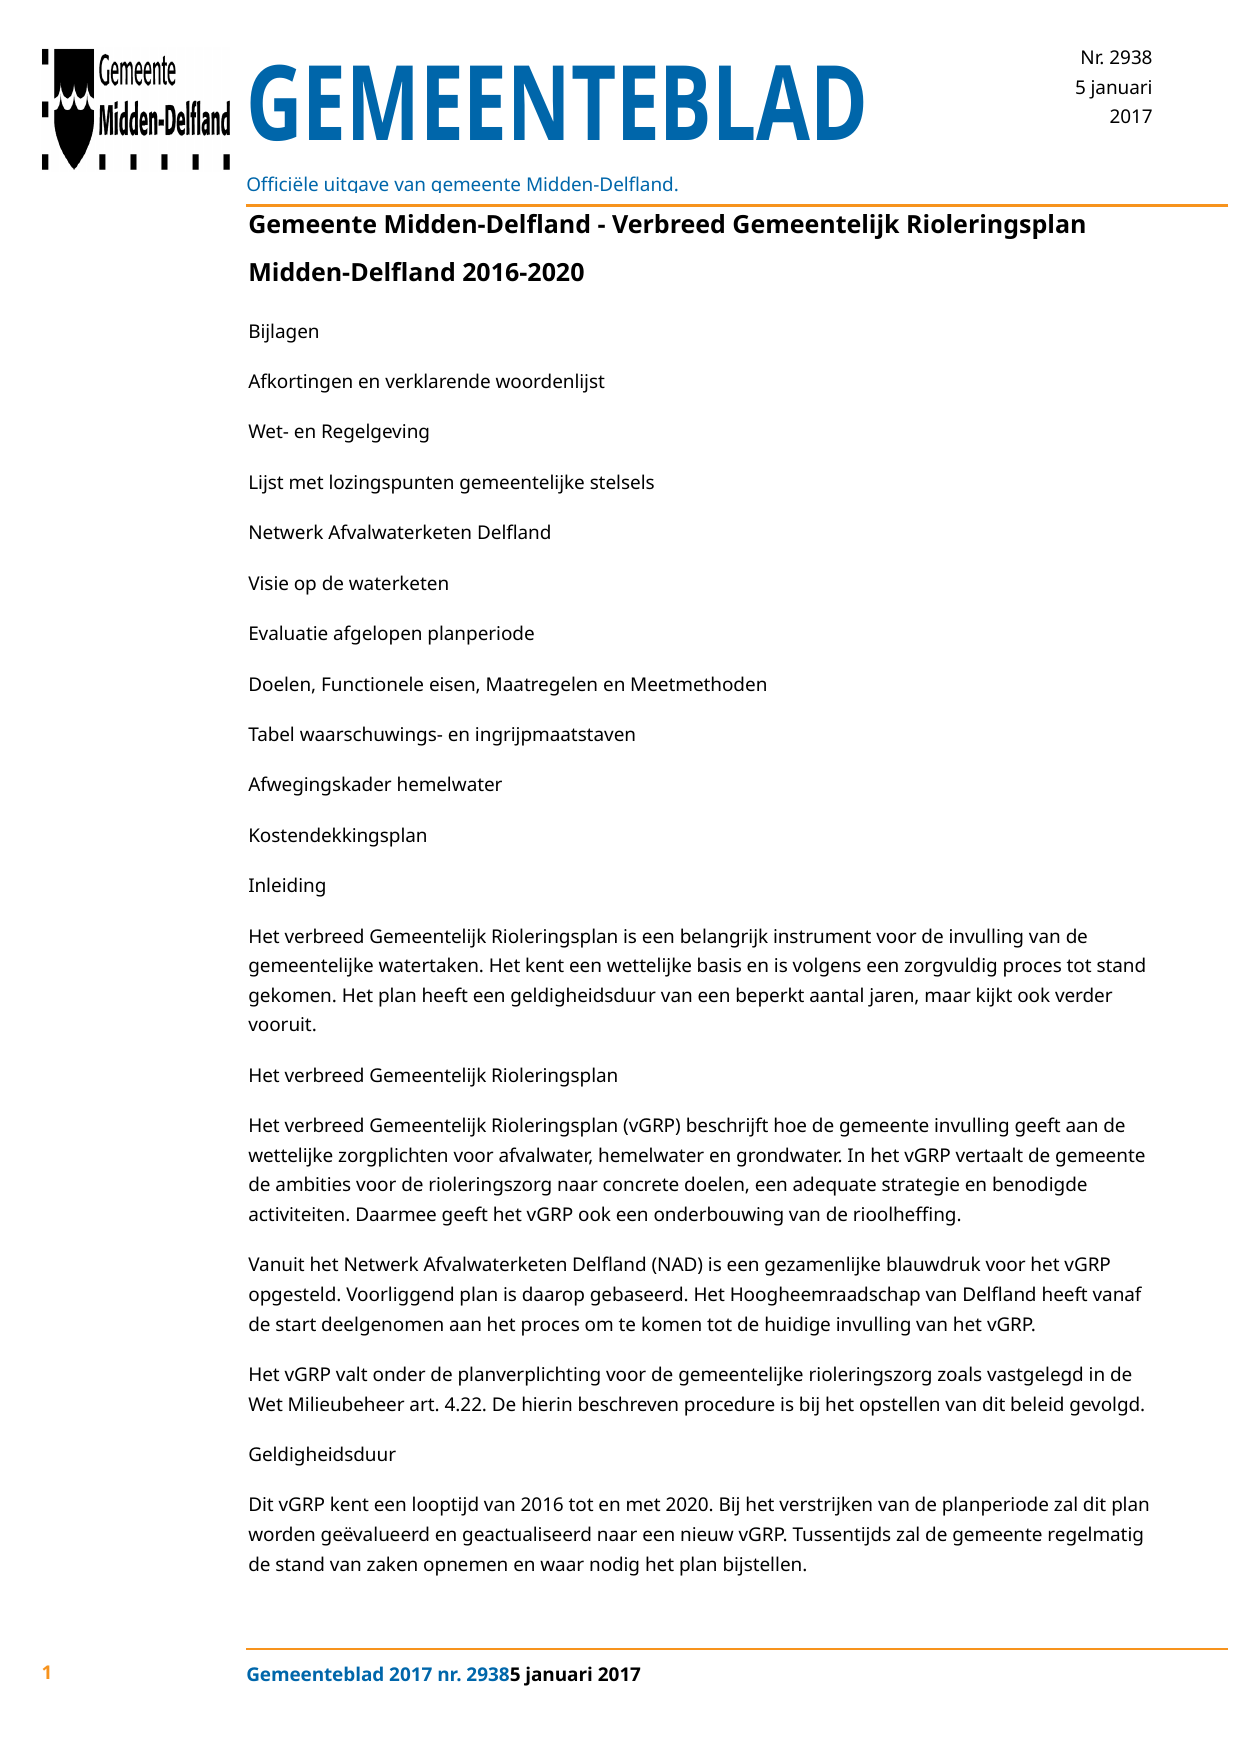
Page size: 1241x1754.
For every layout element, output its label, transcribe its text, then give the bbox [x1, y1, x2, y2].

text Het verbreed Gemeentelijk Rioleringsplan is een belangrijk instrument voor de invulling van de gemeentelijke watertaken. Het kent een wettelijke basis en is volgens een zorgvuldig proces tot stand gekomen. Het plan heeft een geldigheidsduur van een beperkt aantal jaren, maar kijkt ook verder vooruit. [248, 923, 1152, 1037]
text Evaluatie afgelopen planperiode [248, 620, 1152, 646]
text Het verbreed Gemeentelijk Rioleringsplan (vGRP) beschrijft hoe de gemeente invulling geeft aan de wettelijke zorgplichten voor afvalwater, hemelwater en grondwater. In het vGRP vertaalt de gemeente de ambities voor de rioleringszorg naar concrete doelen, een adequate strategie en benodigde activiteiten. Daarmee geeft het vGRP ook een onderbouwing van de rioolheffing. [248, 1112, 1152, 1227]
text Wet- en Regelgeving [248, 419, 1152, 444]
text Gemeente Midden-Delfland - Verbreed Gemeentelijk Rioleringsplan Midden-Delfland 2016-2020 [248, 207, 1152, 288]
text Afkortingen en verklarende woordenlijst [248, 368, 1152, 394]
text Geldigheidsduur [248, 1441, 1152, 1467]
text Het vGRP valt onder de planverplichting voor de gemeentelijke rioleringszorg zoals vastgelegd in de Wet Milieubeheer art. 4.22. De hierin beschreven procedure is bij het opstellen van dit beleid gevolgd. [248, 1361, 1152, 1417]
text Bijlagen [248, 318, 1152, 344]
text Het verbreed Gemeentelijk Rioleringsplan [248, 1062, 1152, 1088]
text Lijst met lozingspunten gemeentelijke stelsels [248, 469, 1152, 495]
text Inleiding [248, 872, 1152, 898]
text Visie op de waterketen [248, 570, 1152, 596]
text Doelen, Functionele eisen, Maatregelen en Meetmethoden [248, 671, 1152, 697]
text Afwegingskader hemelwater [248, 772, 1152, 797]
text Tabel waarschuwings- en ingrijpmaatstaven [248, 721, 1152, 747]
text Netwerk Afvalwaterketen Delfland [248, 519, 1152, 545]
text Kostendekkingsplan [248, 822, 1152, 848]
text Vanuit het Netwerk Afvalwaterketen Delfland (NAD) is een gezamenlijke blauwdruk voor het vGRP opgesteld. Voorliggend plan is daarop gebaseerd. Het Hoogheemraadschap van Delfland heeft vanaf de start deelgenomen aan het proces om te komen tot de huidige invulling van het vGRP. [248, 1252, 1152, 1337]
text Dit vGRP kent een looptijd van 2016 tot en met 2020. Bij het verstrijken van de planperiode zal dit plan worden geëvalueerd en geactualiseerd naar een nieuw vGRP. Tussentijds zal de gemeente regelmatig de stand van zaken opnemen en waar nodig het plan bijstellen. [248, 1492, 1152, 1577]
picture [41, 47, 231, 172]
